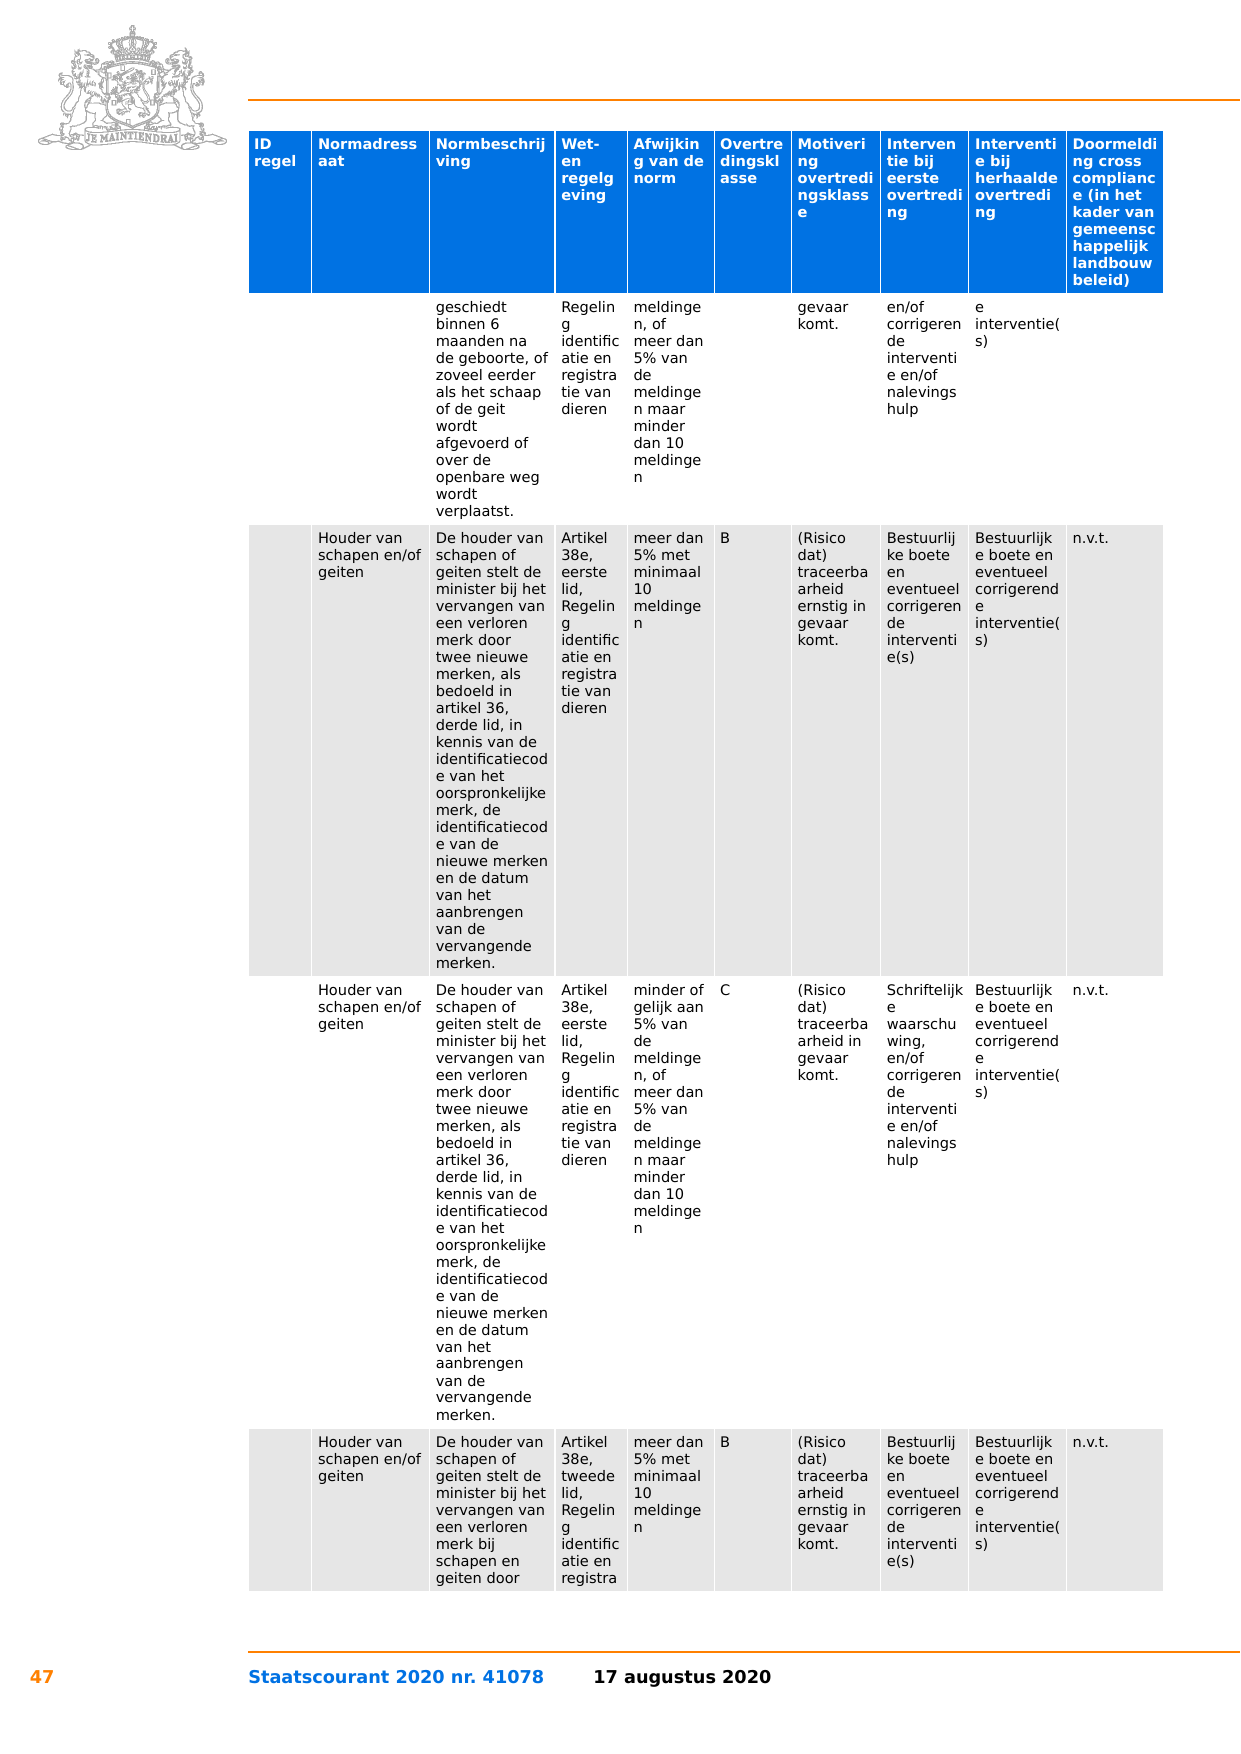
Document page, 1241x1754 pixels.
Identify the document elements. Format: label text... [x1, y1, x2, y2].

table_cell [1067, 294, 1163, 524]
table_header Doormelding cross compliance (in het kader van gemeenschappelijk landbouwbeleid) [1067, 131, 1163, 293]
table_cell geschiedt binnen 6 maanden na de geboorte, of zoveel eerder als het schaap of de geit wordt afgevoerd of over de openbare weg wordt verplaatst. [430, 294, 554, 524]
table_cell Bestuurlijke boete en eventueel corrigerende interventie(s) [969, 1429, 1066, 1591]
table_cell minder of gelijk aan 5% van de meldingen, of meer dan 5% van de meldingen maar minder dan 10 meldingen [628, 977, 714, 1428]
table_cell meer dan 5% met minimaal 10 meldingen [628, 525, 714, 976]
table_cell De houder van schapen of geiten stelt de minister bij het vervangen van een verloren merk door twee nieuwe merken, als bedoeld in artikel 36, derde lid, in kennis van de identificatiecode van het oorspronkelijke merk, de identificatiecode van de nieuwe merken en de datum van het aanbrengen van de vervangende merken. [430, 525, 554, 976]
table_header Interventie bij eerste overtreding [881, 131, 968, 293]
table_cell (Risico dat) traceerbaarheid in gevaar komt. [792, 977, 880, 1428]
table_cell Schriftelijke waarschuwing, en/of corrigerende interventie en/of nalevingshulp [881, 977, 968, 1428]
table_cell meldingen, of meer dan 5% van de meldingen maar minder dan 10 meldingen [628, 294, 714, 524]
table_cell Houder van schapen en/of geiten [312, 1429, 429, 1591]
table_cell Regeling identificatie en registratie van dieren [556, 294, 627, 524]
table_header Normbeschrijving [430, 131, 554, 293]
table_cell [249, 977, 311, 1428]
table_cell [249, 294, 311, 524]
table_header Afwijking van de norm [628, 131, 714, 293]
table_cell gevaar komt. [792, 294, 880, 524]
table_cell Bestuurlijke boete en eventueel corrigerende interventie(s) [969, 977, 1066, 1428]
table_cell [249, 525, 311, 976]
table_cell en/of corrigerende interventie en/of nalevingshulp [881, 294, 968, 524]
table_header Interventie bij herhaalde overtreding [969, 131, 1066, 293]
table_cell n.v.t. [1067, 977, 1163, 1428]
table_cell meer dan 5% met minimaal 10 meldingen [628, 1429, 714, 1591]
table_header Motivering overtredingsklasse [792, 131, 880, 293]
table_cell Artikel 38e, eerste lid, Regeling identificatie en registratie van dieren [556, 977, 627, 1428]
picture [38, 25, 227, 150]
table_cell [715, 294, 791, 524]
table_cell C [715, 977, 791, 1428]
table_cell n.v.t. [1067, 1429, 1163, 1591]
table_cell (Risico dat) traceerbaarheid ernstig in gevaar komt. [792, 1429, 880, 1591]
table_header Wet- en regelgeving [556, 131, 627, 293]
table_cell Bestuurlijke boete en eventueel corrigerende interventie(s) [969, 525, 1066, 976]
table_cell Houder van schapen en/of geiten [312, 525, 429, 976]
table_cell (Risico dat) traceerbaarheid ernstig in gevaar komt. [792, 525, 880, 976]
table_cell Artikel 38e, tweede lid, Regeling identificatie en registra [556, 1429, 627, 1591]
table_cell Houder van schapen en/of geiten [312, 977, 429, 1428]
table_header ID regel [249, 131, 311, 293]
table_cell B [715, 525, 791, 976]
table_cell Artikel 38e, eerste lid, Regeling identificatie en registratie van dieren [556, 525, 627, 976]
table_cell [249, 1429, 311, 1591]
table_header Overtredingsklasse [715, 131, 791, 293]
table_cell n.v.t. [1067, 525, 1163, 976]
table_cell e interventie(s) [969, 294, 1066, 524]
table_cell [312, 294, 429, 524]
table_cell Bestuurlijke boete en eventueel corrigerende interventie(s) [881, 1429, 968, 1591]
table_cell Bestuurlijke boete en eventueel corrigerende interventie(s) [881, 525, 968, 976]
table_cell De houder van schapen of geiten stelt de minister bij het vervangen van een verloren merk bij schapen en geiten door [430, 1429, 554, 1591]
table_header Normadressaat [312, 131, 429, 293]
table_cell De houder van schapen of geiten stelt de minister bij het vervangen van een verloren merk door twee nieuwe merken, als bedoeld in artikel 36, derde lid, in kennis van de identificatiecode van het oorspronkelijke merk, de identificatiecode van de nieuwe merken en de datum van het aanbrengen van de vervangende merken. [430, 977, 554, 1428]
table_cell B [715, 1429, 791, 1591]
